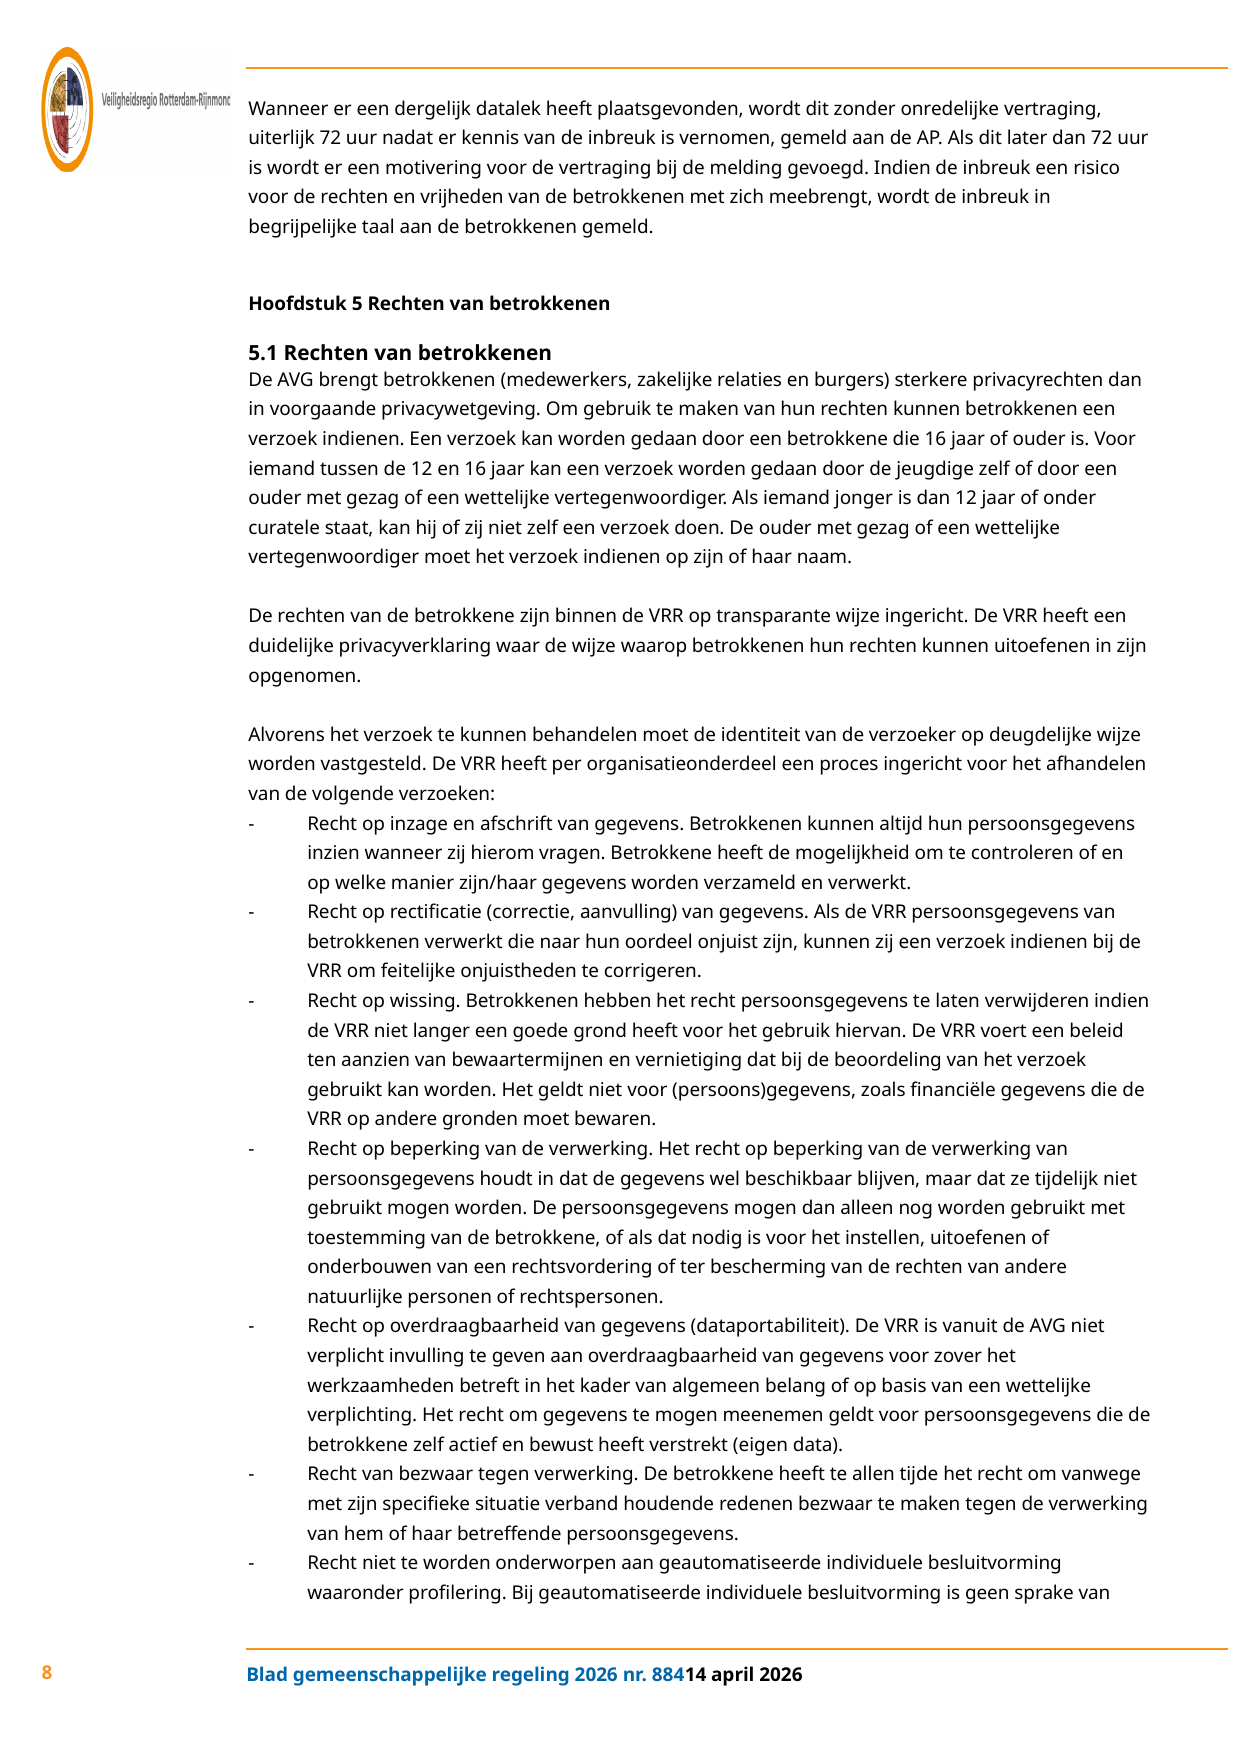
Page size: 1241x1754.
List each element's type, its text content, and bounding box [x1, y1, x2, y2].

list Recht op rectificatie (correctie, aanvulling) van gegevens. Als de VRR persoonsgegevens van betrokkenen verwerkt die naar hun oordeel onjuist zijn, kunnen zij een verzoek indienen bij de VRR om feitelijke onjuistheden te corrigeren. [248, 898, 1152, 983]
text 5.1 Rechten van betrokkenen [248, 338, 1152, 366]
text Hoofdstuk 5 Rechten van betrokkenen [248, 288, 1152, 317]
list Recht niet te worden onderworpen aan geautomatiseerde individuele besluitvorming waaronder profilering. Bij geautomatiseerde individuele besluitvorming is geen sprake van [248, 1549, 1152, 1605]
text De rechten van de betrokkene zijn binnen de VRR op transparante wijze ingericht. De VRR heeft een duidelijke privacyverklaring waar de wijze waarop betrokkenen hun rechten kunnen uitoefenen in zijn opgenomen. [248, 603, 1152, 688]
list Recht op inzage en afschrift van gegevens. Betrokkenen kunnen altijd hun persoonsgegevens inzien wanneer zij hierom vragen. Betrokkene heeft de mogelijkheid om te controleren of en op welke manier zijn/haar gegevens worden verzameld en verwerkt. [248, 810, 1152, 895]
list Recht van bezwaar tegen verwerking. De betrokkene heeft te allen tijde het recht om vanwege met zijn specifieke situatie verband houdende redenen bezwaar te maken tegen de verwerking van hem of haar betreffende persoonsgegevens. [248, 1461, 1152, 1546]
picture [41, 47, 231, 172]
text De AVG brengt betrokkenen (medewerkers, zakelijke relaties en burgers) sterkere privacyrechten dan in voorgaande privacywetgeving. Om gebruik te maken van hun rechten kunnen betrokkenen een verzoek indienen. Een verzoek kan worden gedaan door een betrokkene die 16 jaar of ouder is. Voor iemand tussen de 12 en 16 jaar kan een verzoek worden gedaan door de jeugdige zelf of door een ouder met gezag of een wettelijke vertegenwoordiger. Als iemand jonger is dan 12 jaar of onder curatele staat, kan hij of zij niet zelf een verzoek doen. De ouder met gezag of een wettelijke vertegenwoordiger moet het verzoek indienen op zijn of haar naam. [248, 366, 1152, 569]
list Recht op beperking van de verwerking. Het recht op beperking van de verwerking van persoonsgegevens houdt in dat de gegevens wel beschikbaar blijven, maar dat ze tijdelijk niet gebruikt mogen worden. De persoonsgegevens mogen dan alleen nog worden gebruikt met toestemming van de betrokkene, of als dat nodig is voor het instellen, uitoefenen of onderbouwen van een rechtsvordering of ter bescherming van de rechten van andere natuurlijke personen of rechtspersonen. [248, 1135, 1152, 1309]
text Alvorens het verzoek te kunnen behandelen moet de identiteit van de verzoeker op deugdelijke wijze worden vastgesteld. De VRR heeft per organisatieonderdeel een proces ingericht voor het afhandelen van de volgende verzoeken: [248, 721, 1152, 806]
list Recht op wissing. Betrokkenen hebben het recht persoonsgegevens te laten verwijderen indien de VRR niet langer een goede grond heeft voor het gebruik hiervan. De VRR voert een beleid ten aanzien van bewaartermijnen en vernietiging dat bij de beoordeling van het verzoek gebruikt kan worden. Het geldt niet voor (persoons)gegevens, zoals financiële gegevens die de VRR op andere gronden moet bewaren. [248, 987, 1152, 1131]
list Recht op overdraagbaarheid van gegevens (dataportabiliteit). De VRR is vanuit de AVG niet verplicht invulling te geven aan overdraagbaarheid van gegevens voor zover het werkzaamheden betreft in het kader van algemeen belang of op basis van een wettelijke verplichting. Het recht om gegevens te mogen meenemen geldt voor persoonsgegevens die de betrokkene zelf actief en bewust heeft verstrekt (eigen data). [248, 1313, 1152, 1457]
text Wanneer er een dergelijk datalek heeft plaatsgevonden, wordt dit zonder onredelijke vertraging, uiterlijk 72 uur nadat er kennis van de inbreuk is vernomen, gemeld aan de AP. Als dit later dan 72 uur is wordt er een motivering voor de vertraging bij de melding gevoegd. Indien de inbreuk een risico voor de rechten en vrijheden van de betrokkenen met zich meebrengt, wordt de inbreuk in begrijpelijke taal aan de betrokkenen gemeld. [248, 95, 1152, 239]
